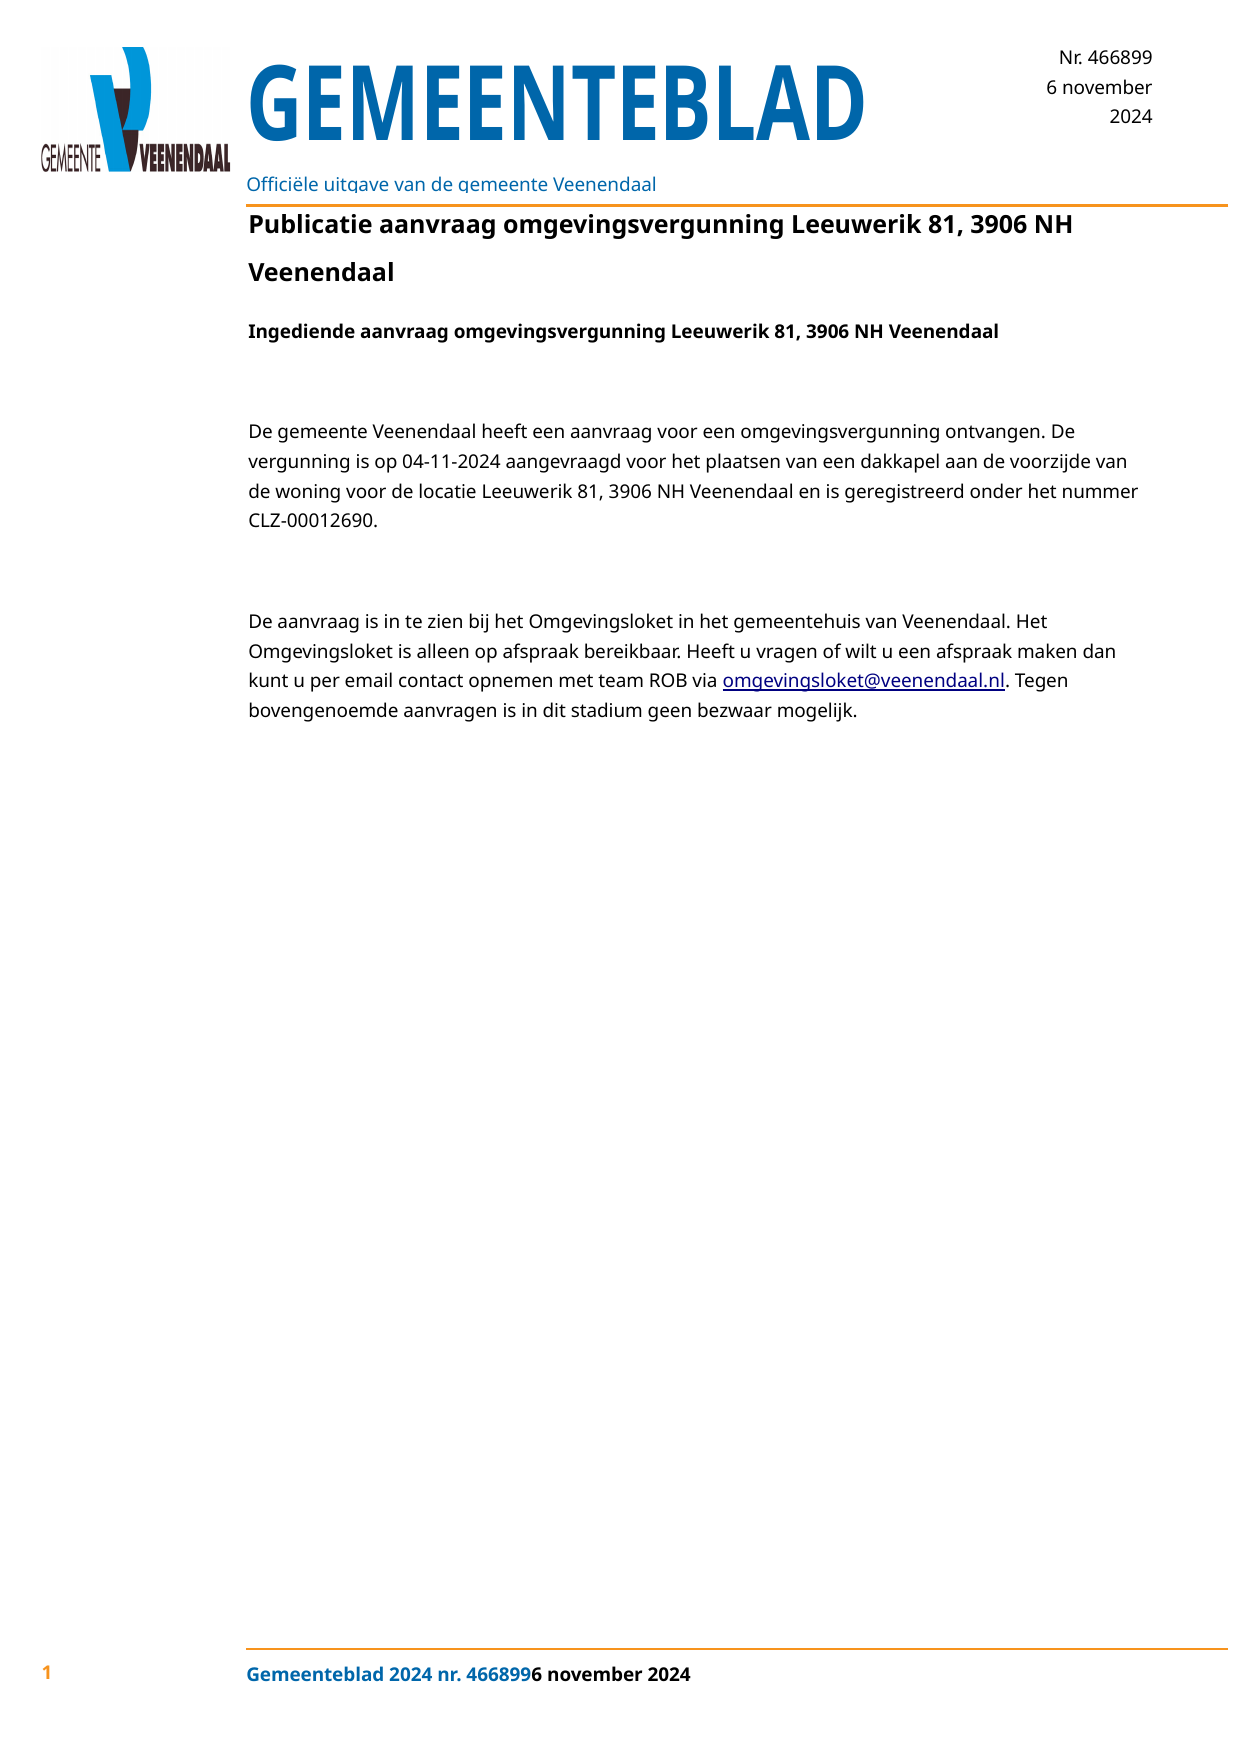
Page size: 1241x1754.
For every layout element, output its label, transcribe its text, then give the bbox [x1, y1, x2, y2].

picture [41, 47, 130, 172]
text De gemeente Veenendaal heeft een aanvraag voor een omgevingsvergunning ontvangen. De vergunning is op 04-11-2024 aangevraagd voor het plaatsen van een dakkapel aan de voorzijde van de woning voor de locatie Leeuwerik 81, 3906 NH Veenendaal en is geregistreerd onder het nummer CLZ-00012690. [248, 419, 1152, 533]
text De aanvraag is in te zien bij het Omgevingsloket in het gemeentehuis van Veenendaal. Het Omgevingsloket is alleen op afspraak bereikbaar. Heeft u vragen of wilt u een afspraak maken dan kunt u per email contact opnemen met team ROB via omgevingsloket@veenendaal.nl. Tegen bovengenoemde aanvragen is in dit stadium geen bezwaar mogelijk. [248, 608, 1152, 723]
picture [123, 47, 231, 172]
text Publicatie aanvraag omgevingsvergunning Leeuwerik 81, 3906 NH Veenendaal [248, 207, 1152, 288]
text Ingediende aanvraag omgevingsvergunning Leeuwerik 81, 3906 NH Veenendaal [248, 318, 1152, 344]
